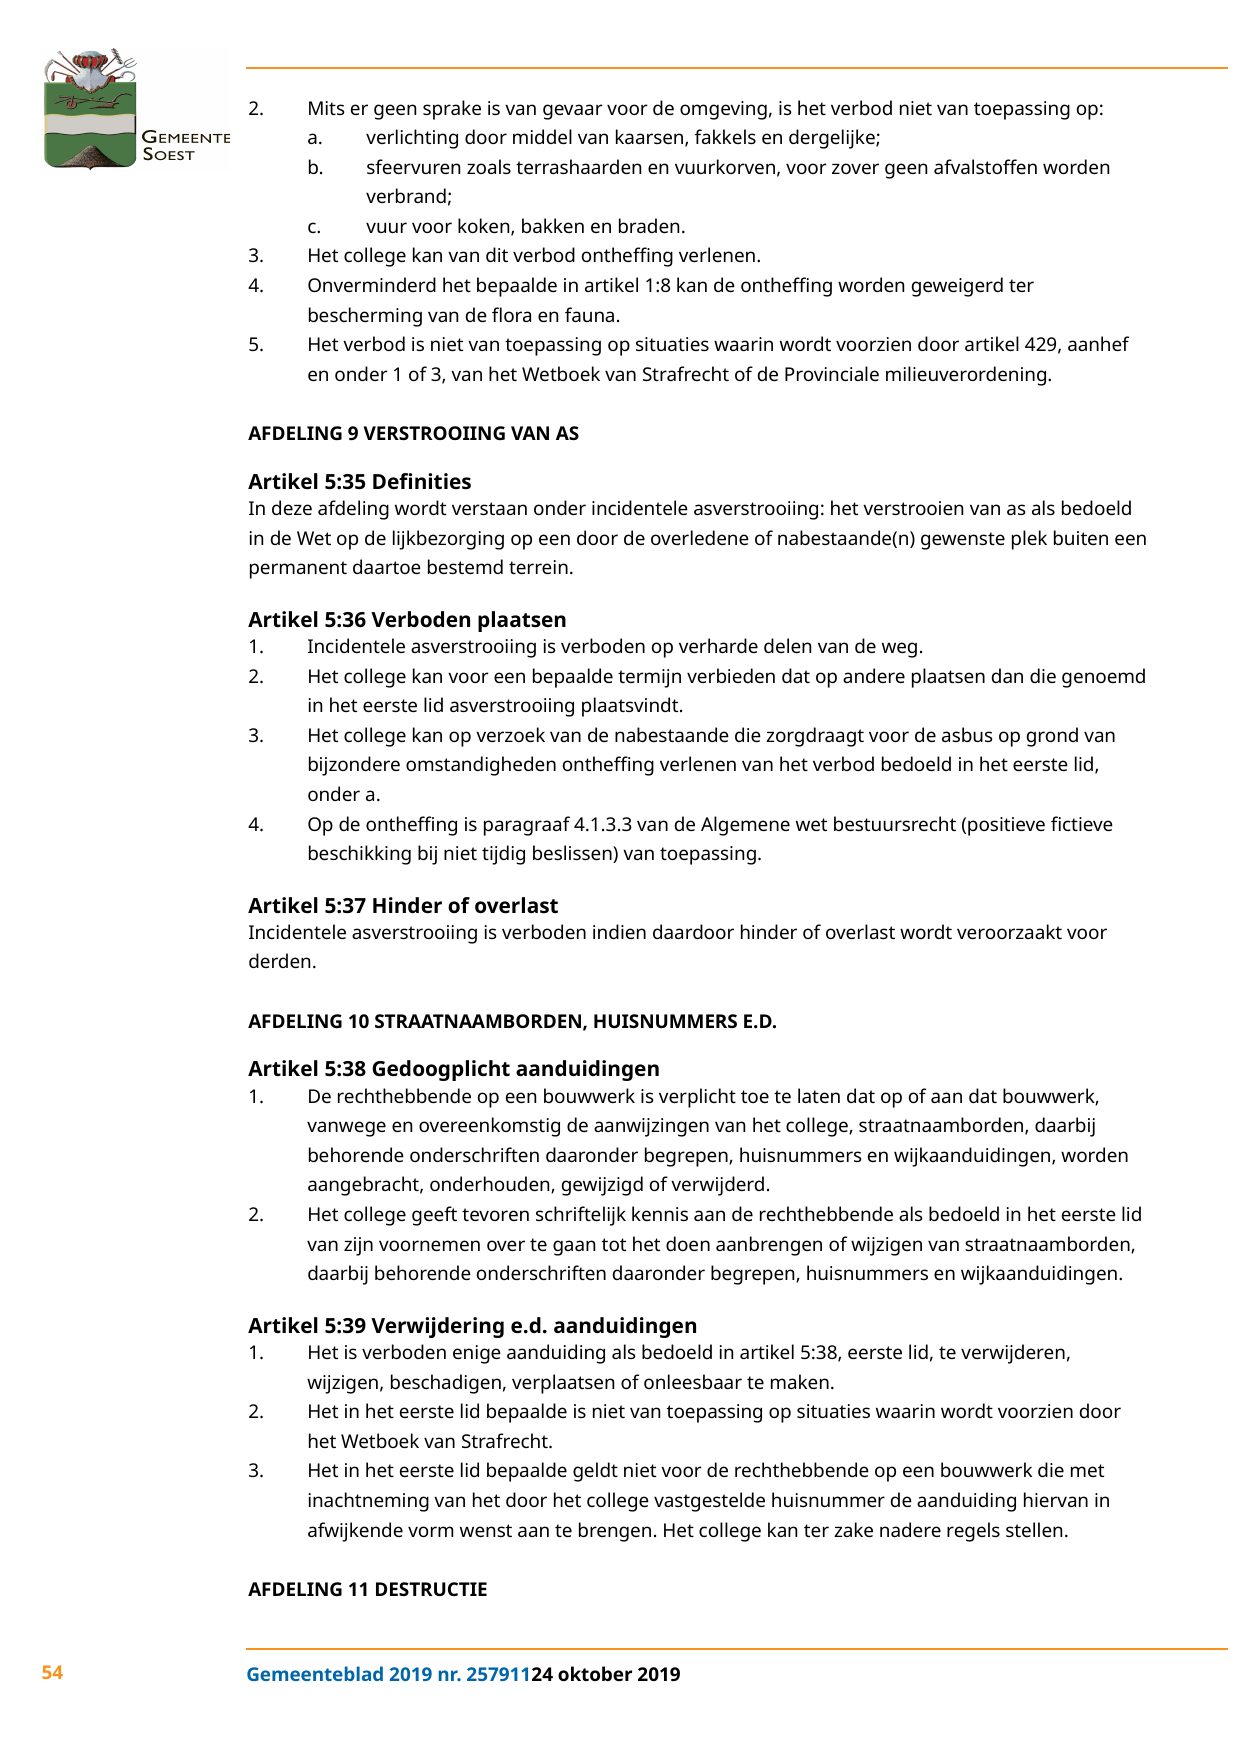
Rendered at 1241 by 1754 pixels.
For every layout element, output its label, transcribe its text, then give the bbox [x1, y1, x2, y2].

list verlichting door middel van kaarsen, fakkels en dergelijke; [307, 124, 1152, 150]
list Het college kan op verzoek van de nabestaande die zorgdraagt voor de asbus op grond van bijzondere omstandigheden ontheffing verlenen van het verbod bedoeld in het eerste lid, onder a. [248, 722, 1152, 807]
text Artikel 5:37 Hinder of overlast [248, 891, 1152, 919]
text AFDELING 9 VERSTROOIING VAN AS [248, 420, 1152, 446]
list Het is verboden enige aanduiding als bedoeld in artikel 5:38, eerste lid, te verwijderen, wijzigen, beschadigen, verplaatsen of onleesbaar te maken. [248, 1339, 1152, 1394]
text Artikel 5:38 Gedoogplicht aanduidingen [248, 1054, 1152, 1083]
list Op de ontheffing is paragraaf 4.1.3.3 van de Algemene wet bestuursrecht (positieve fictieve beschikking bij niet tijdig beslissen) van toepassing. [248, 811, 1152, 866]
text Artikel 5:39 Verwijdering e.d. aanduidingen [248, 1311, 1152, 1339]
text In deze afdeling wordt verstaan onder incidentele asverstrooiing: het verstrooien van as als bedoeld in de Wet op de lijkbezorging op een door de overledene of nabestaande(n) gewenste plek buiten een permanent daartoe bestemd terrein. [248, 495, 1152, 580]
picture [41, 47, 231, 172]
list Het in het eerste lid bepaalde geldt niet voor de rechthebbende op een bouwwerk die met inachtneming van het door het college vastgestelde huisnummer de aanduiding hiervan in afwijkende vorm wenst aan te brengen. Het college kan ter zake nadere regels stellen. [248, 1458, 1152, 1542]
text AFDELING 11 DESTRUCTIE [248, 1576, 1152, 1602]
text Incidentele asverstrooiing is verboden indien daardoor hinder of overlast wordt veroorzaakt voor derden. [248, 919, 1152, 974]
list Het college geeft tevoren schriftelijk kennis aan de rechthebbende als bedoeld in het eerste lid van zijn voornemen over te gaan tot het doen aanbrengen of wijzigen van straatnaamborden, daarbij behorende onderschriften daaronder begrepen, huisnummers en wijkaanduidingen. [248, 1201, 1152, 1286]
text Artikel 5:36 Verboden plaatsen [248, 605, 1152, 633]
text AFDELING 10 STRAATNAAMBORDEN, HUISNUMMERS E.D. [248, 1008, 1152, 1034]
list De rechthebbende op een bouwwerk is verplicht toe te laten dat op of aan dat bouwwerk, vanwege en overeenkomstig de aanwijzingen van het college, straatnaamborden, daarbij behorende onderschriften daaronder begrepen, huisnummers en wijkaanduidingen, worden aangebracht, onderhouden, gewijzigd of verwijderd. [248, 1083, 1152, 1197]
list Onverminderd het bepaalde in artikel 1:8 kan de ontheffing worden geweigerd ter bescherming van de flora en fauna. [248, 272, 1152, 328]
list Het in het eerste lid bepaalde is niet van toepassing op situaties waarin wordt voorzien door het Wetboek van Strafrecht. [248, 1398, 1152, 1454]
list sfeervuren zoals terrashaarden en vuurkorven, voor zover geen afvalstoffen worden verbrand; [307, 154, 1152, 209]
text Artikel 5:35 Definities [248, 467, 1152, 495]
list vuur voor koken, bakken en braden. [307, 213, 1152, 239]
list Incidentele asverstrooiing is verboden op verharde delen van de weg. [248, 633, 1152, 659]
list Het verbod is niet van toepassing op situaties waarin wordt voorzien door artikel 429, aanhef en onder 1 of 3, van het Wetboek van Strafrecht of de Provinciale milieuverordening. [248, 331, 1152, 387]
list Mits er geen sprake is van gevaar voor de omgeving, is het verbod niet van toepassing op: [248, 95, 1152, 121]
list Het college kan voor een bepaalde termijn verbieden dat op andere plaatsen dan die genoemd in het eerste lid asverstrooiing plaatsvindt. [248, 663, 1152, 718]
list Het college kan van dit verbod ontheffing verlenen. [248, 243, 1152, 268]
